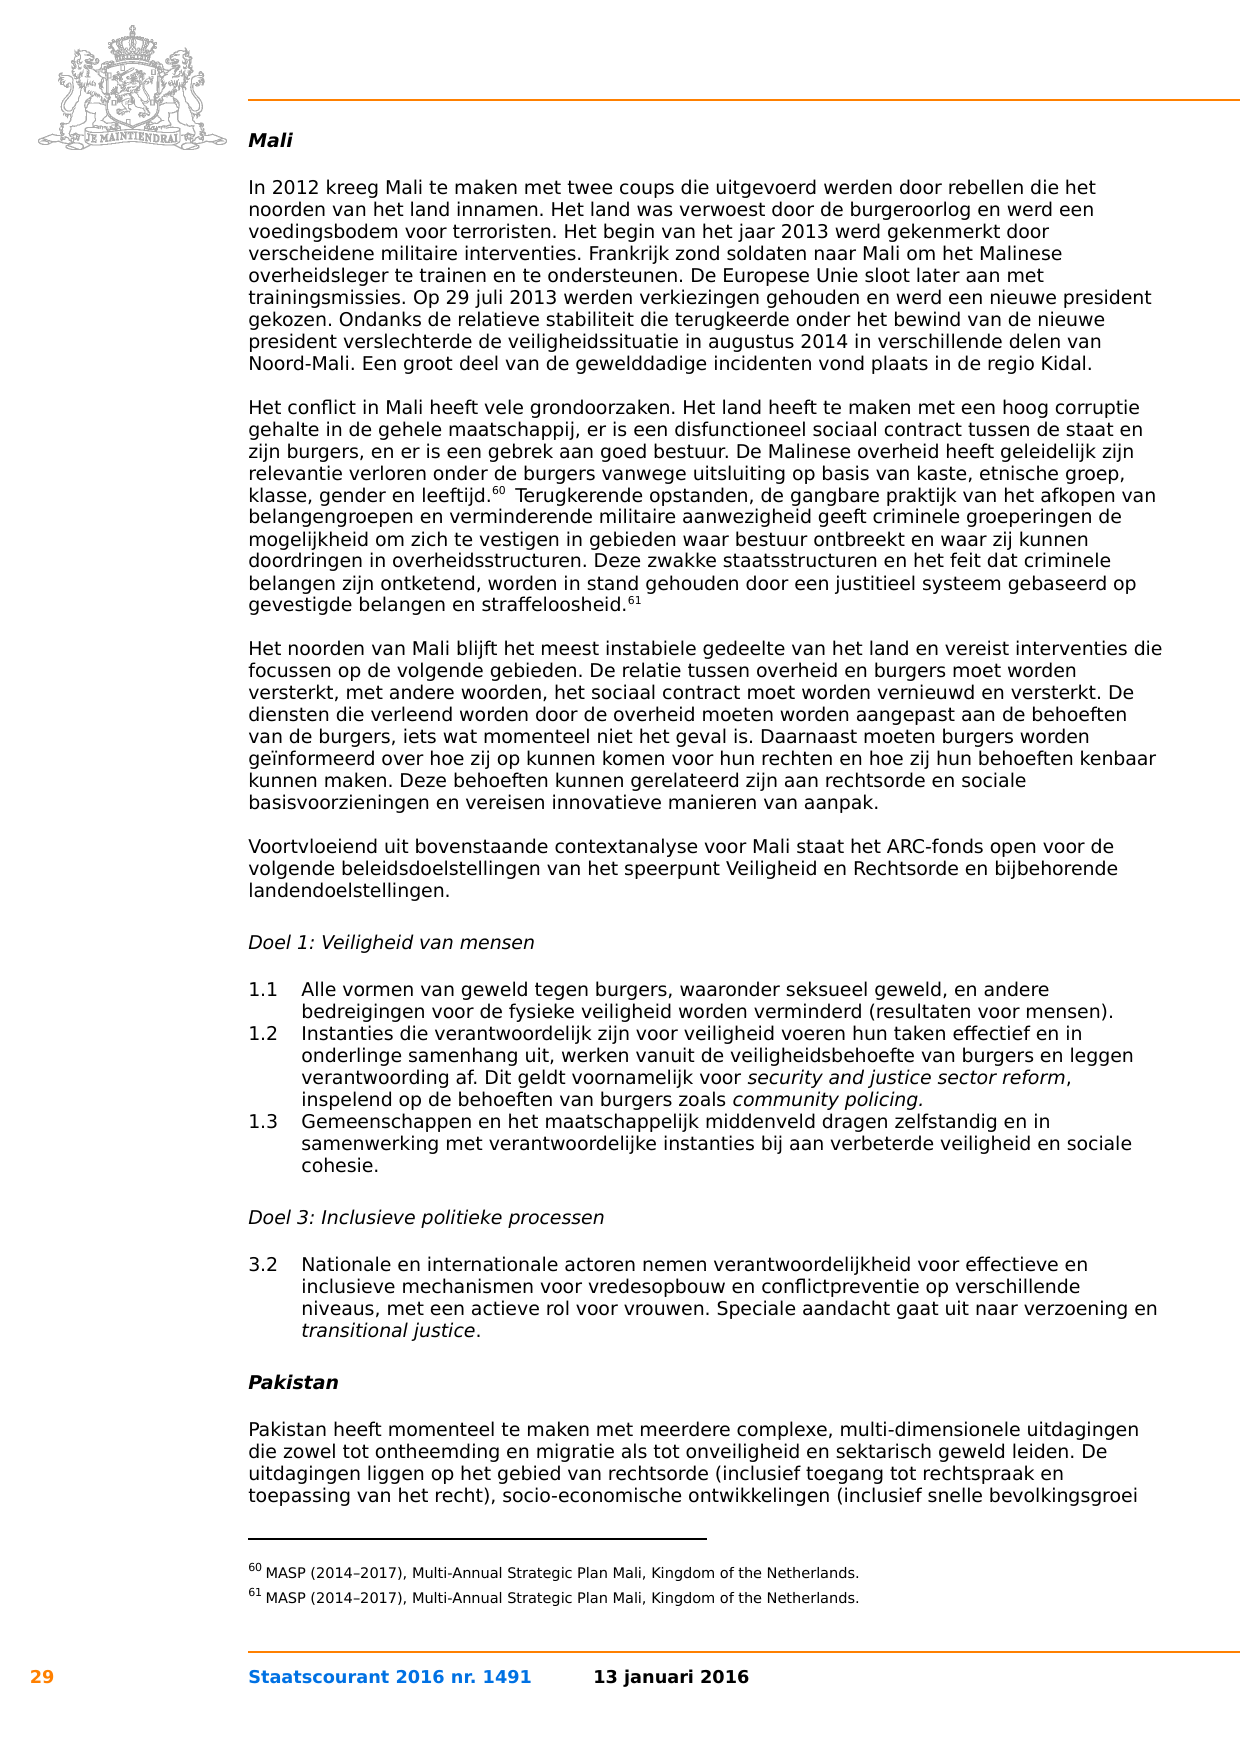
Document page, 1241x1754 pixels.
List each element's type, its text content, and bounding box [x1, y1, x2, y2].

text In 2012 kreeg Mali te maken met twee coups die uitgevoerd werden door rebellen die het noorden van het land innamen. Het land was verwoest door de burgeroorlog en werd een voedingsbodem voor terroristen. Het begin van het jaar 2013 werd gekenmerkt door verscheidene militaire interventies. Frankrijk zond soldaten naar Mali om het Malinese overheidsleger te trainen en te ondersteunen. De Europese Unie sloot later aan met trainingsmissies. Op 29 juli 2013 werden verkiezingen gehouden en werd een nieuwe president gekozen. Ondanks de relatieve stabiliteit die terugkeerde onder het bewind van de nieuwe president verslechterde de veiligheidssituatie in augustus 2014 in verschillende delen van Noord-Mali. Een groot deel van de gewelddadige incidenten vond plaats in de regio Kidal. [248, 177, 1163, 375]
subtitle Doel 3: Inclusieve politieke processen [248, 1207, 1163, 1229]
text Het noorden van Mali blijft het meest instabiele gedeelte van het land en vereist interventies die focussen op de volgende gebieden. De relatie tussen overheid en burgers moet worden versterkt, met andere woorden, het sociaal contract moet worden vernieuwd en versterkt. De diensten die verleend worden door de overheid moeten worden aangepast aan de behoeften van de burgers, iets wat momenteel niet het geval is. Daarnaast moeten burgers worden geïnformeerd over hoe zij op kunnen komen voor hun rechten en hoe zij hun behoeften kenbaar kunnen maken. Deze behoeften kunnen gerelateerd zijn aan rechtsorde en sociale basisvoorzieningen en vereisen innovatieve manieren van aanpak. [248, 638, 1163, 814]
text 1.1 Alle vormen van geweld tegen burgers, waaronder seksueel geweld, en andere bedreigingen voor de fysieke veiligheid worden verminderd (resultaten voor mensen). [248, 979, 1163, 1023]
text 1.3 Gemeenschappen en het maatschappelijk middenveld dragen zelfstandig en in samenwerking met verantwoordelijke instanties bij aan verbeterde veiligheid en sociale cohesie. [248, 1111, 1163, 1177]
subtitle Pakistan [248, 1372, 1163, 1393]
text MASP (2014–2017), Multi-Annual Strategic Plan Mali, Kingdom of the Netherlands. [248, 1586, 1163, 1608]
subtitle Doel 1: Veiligheid van mensen [248, 932, 1163, 954]
picture [38, 25, 227, 150]
subtitle Mali [248, 130, 1163, 152]
text Het conflict in Mali heeft vele grondoorzaken. Het land heeft te maken met een hoog corruptie gehalte in de gehele maatschappij, er is een disfunctioneel sociaal contract tussen de staat en zijn burgers, en er is een gebrek aan goed bestuur. De Malinese overheid heeft geleidelijk zijn relevantie verloren onder de burgers vanwege uitsluiting op basis van kaste, etnische groep, klasse, gender en leeftijd. Terugkerende opstanden, de gangbare praktijk van het afkopen van belangengroepen en verminderende militaire aanwezigheid geeft criminele groeperingen de mogelijkheid om zich te vestigen in gebieden waar bestuur ontbreekt en waar zij kunnen doordringen in overheidsstructuren. Deze zwakke staatsstructuren en het feit dat criminele belangen zijn ontketend, worden in stand gehouden door een justitieel systeem gebaseerd op gevestigde belangen en straffeloosheid. [248, 397, 1163, 616]
text Voortvloeiend uit bovenstaande contextanalyse voor Mali staat het ARC-fonds open voor de volgende beleidsdoelstellingen van het speerpunt Veiligheid en Rechtsorde en bijbehorende landendoelstellingen. [248, 836, 1163, 902]
text 3.2 Nationale en internationale actoren nemen verantwoordelijkheid voor effectieve en inclusieve mechanismen voor vredesopbouw en conflictpreventie op verschillende niveaus, met een actieve rol voor vrouwen. Speciale aandacht gaat uit naar verzoening en transitional justice. [248, 1254, 1163, 1342]
text Pakistan heeft momenteel te maken met meerdere complexe, multi-dimensionele uitdagingen die zowel tot ontheemding en migratie als tot onveiligheid en sektarisch geweld leiden. De uitdagingen liggen op het gebied van rechtsorde (inclusief toegang tot rechtspraak en toepassing van het recht), socio-economische ontwikkelingen (inclusief snelle bevolkingsgroei [248, 1418, 1163, 1506]
text MASP (2014–2017), Multi-Annual Strategic Plan Mali, Kingdom of the Netherlands. [248, 1561, 1163, 1583]
text 1.2 Instanties die verantwoordelijk zijn voor veiligheid voeren hun taken effectief en in onderlinge samenhang uit, werken vanuit de veiligheidsbehoefte van burgers en leggen verantwoording af. Dit geldt voornamelijk voor security and justice sector reform, inspelend op de behoeften van burgers zoals community policing. [248, 1023, 1163, 1111]
